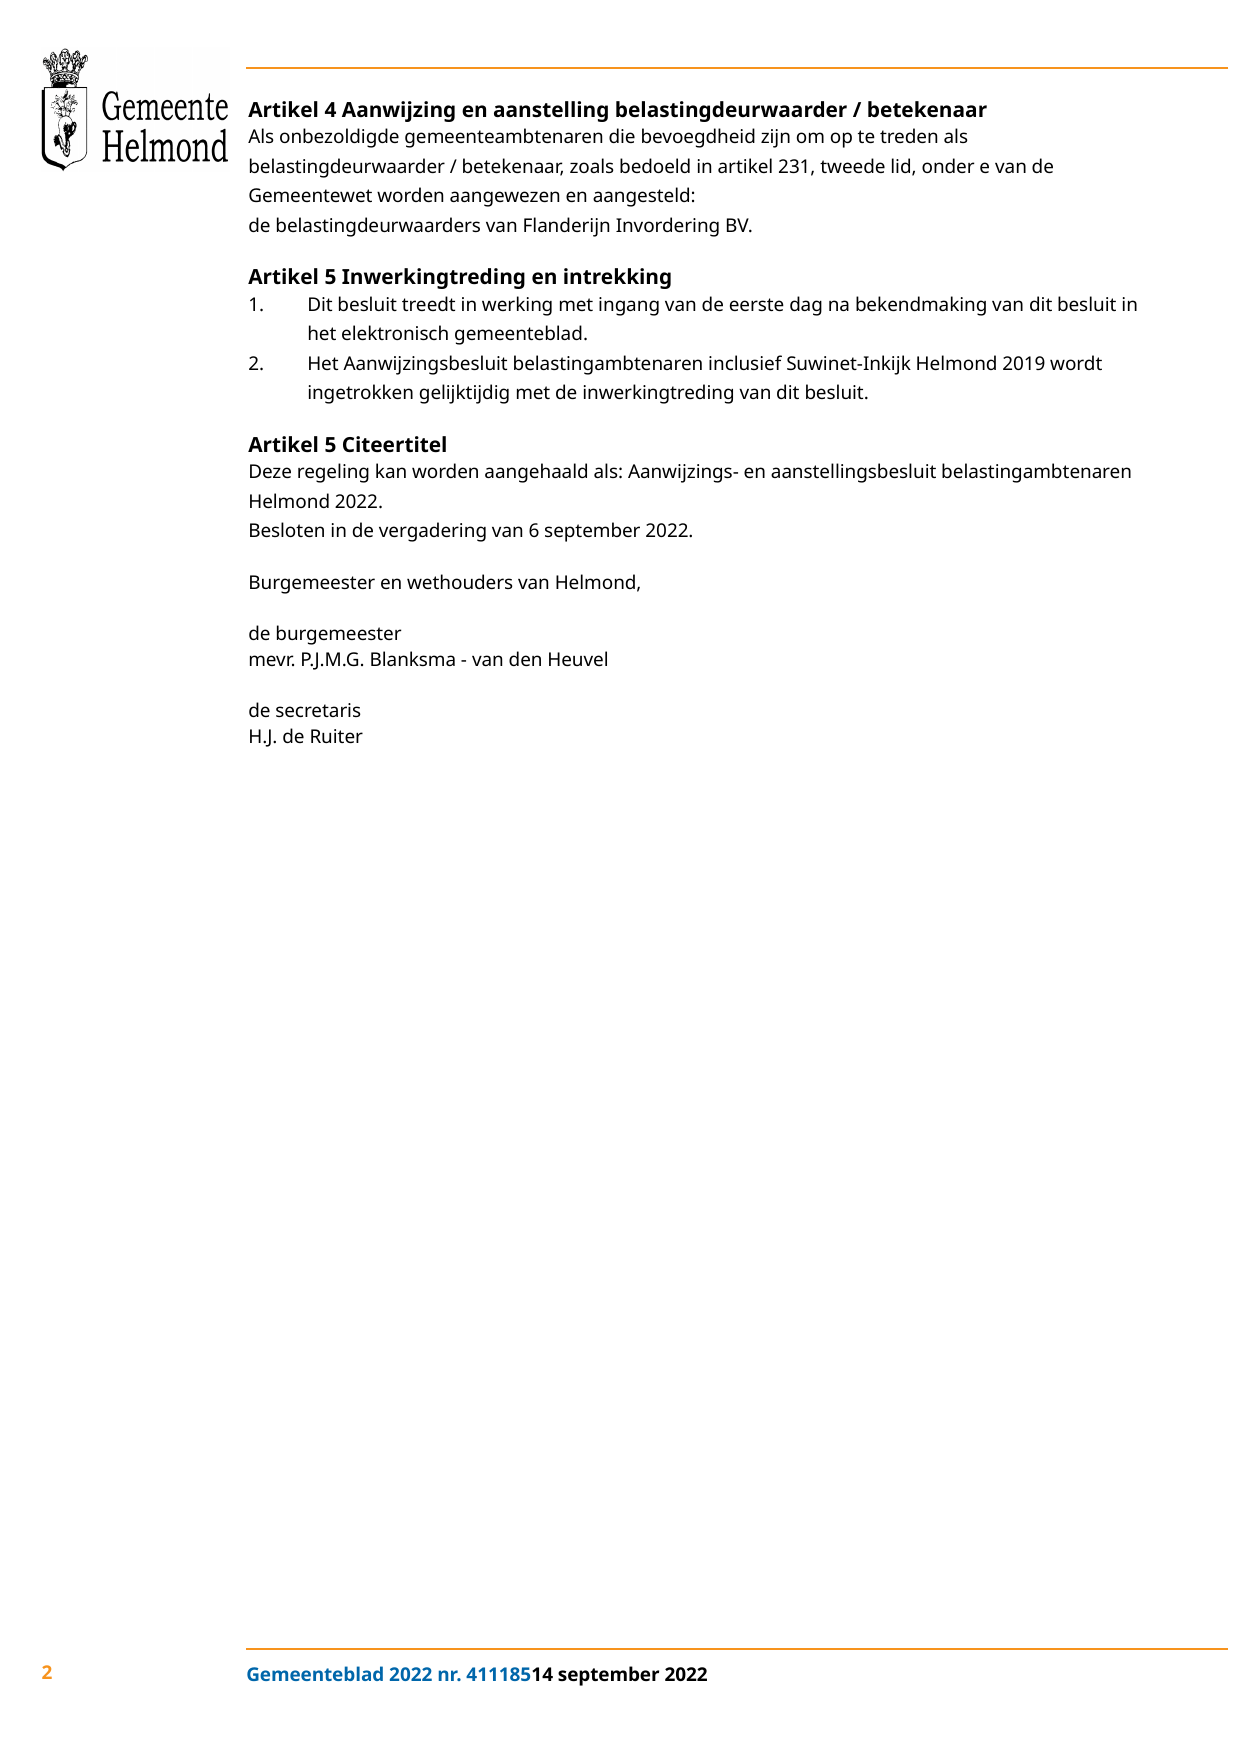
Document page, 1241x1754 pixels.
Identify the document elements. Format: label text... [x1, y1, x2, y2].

text Artikel 5 Inwerkingtreding en intrekking [248, 262, 1152, 291]
text mevr. P.J.M.G. Blanksma - van den Heuvel [248, 646, 1152, 672]
text de belastingdeurwaarders van Flanderijn Invordering BV. [248, 212, 1152, 238]
text H.J. de Ruiter [248, 723, 1152, 749]
text de burgemeester [248, 621, 1152, 646]
text Artikel 4 Aanwijzing en aanstelling belastingdeurwaarder / betekenaar [248, 95, 1152, 123]
text de secretaris [248, 698, 1152, 723]
text Artikel 5 Citeertitel [248, 430, 1152, 458]
text Besloten in de vergadering van 6 september 2022. [248, 518, 1152, 543]
text Burgemeester en wethouders van Helmond, [248, 569, 1152, 595]
text Deze regeling kan worden aangehaald als: Aanwijzings- en aanstellingsbesluit belastingambtenaren Helmond 2022. [248, 458, 1152, 514]
list Dit besluit treedt in werking met ingang van de eerste dag na bekendmaking van dit besluit in het elektronisch gemeenteblad. [248, 291, 1152, 346]
picture [41, 47, 231, 172]
list Het Aanwijzingsbesluit belastingambtenaren inclusief Suwinet-Inkijk Helmond 2019 wordt ingetrokken gelijktijdig met de inwerkingtreding van dit besluit. [248, 350, 1152, 405]
text Als onbezoldigde gemeenteambtenaren die bevoegdheid zijn om op te treden als belastingdeurwaarder / betekenaar, zoals bedoeld in artikel 231, tweede lid, onder e van de Gemeentewet worden aangewezen en aangesteld: [248, 123, 1152, 208]
